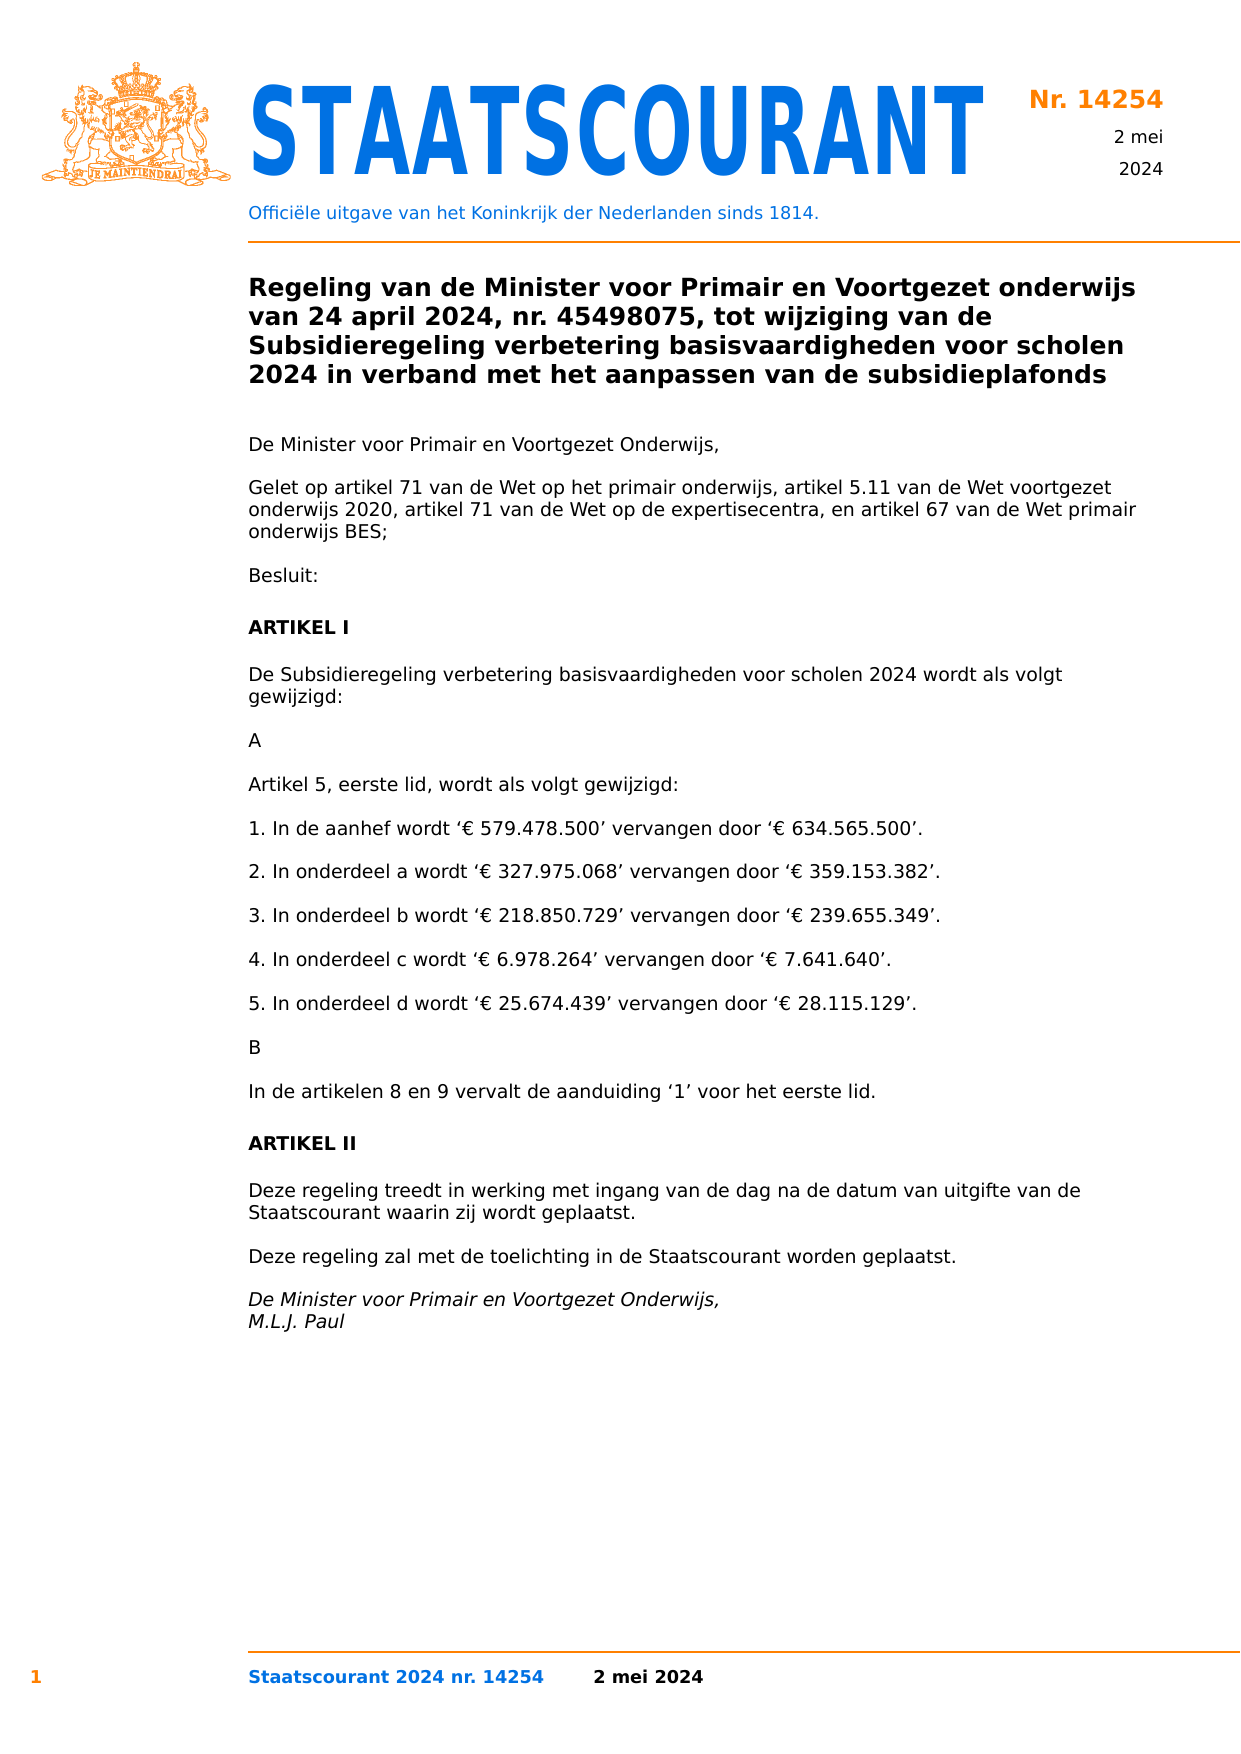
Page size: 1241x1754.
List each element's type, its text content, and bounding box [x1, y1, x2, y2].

text 5. In onderdeel d wordt ‘€ 25.674.439’ vervangen door ‘€ 28.115.129’. [248, 993, 1163, 1015]
text 2. In onderdeel a wordt ‘€ 327.975.068’ vervangen door ‘€ 359.153.382’. [248, 861, 1163, 883]
subtitle ARTIKEL II [248, 1133, 1163, 1155]
text Deze regeling zal met de toelichting in de Staatscourant worden geplaatst. [248, 1246, 1163, 1267]
table_cell Officiële uitgave van het Koninkrijk der Nederlanden sinds 1814. [248, 203, 1240, 241]
text De Minister voor Primair en Voortgezet Onderwijs, M.L.J. Paul [248, 1289, 1163, 1333]
text Besluit: [248, 565, 1163, 587]
text 4. In onderdeel c wordt ‘€ 6.978.264’ vervangen door ‘€ 7.641.640’. [248, 949, 1163, 971]
text 1. In de aanhef wordt ‘€ 579.478.500’ vervangen door ‘€ 634.565.500’. [248, 818, 1163, 839]
subtitle Regeling van de Minister voor Primair en Voortgezet onderwijs van 24 april 2024, nr. 45498075, tot wijziging van de Subsidieregeling verbetering basisvaardigheden voor scholen 2024 in verband met het aanpassen van de subsidieplafonds [248, 273, 1163, 390]
table_header [25, 62, 248, 241]
text Artikel 5, eerste lid, wordt als volgt gewijzigd: [248, 774, 1163, 796]
text B [248, 1037, 1163, 1059]
subtitle ARTIKEL I [248, 617, 1163, 639]
table_header Nr. 14254 [998, 62, 1240, 121]
table_cell 2 mei [998, 121, 1240, 153]
text 3. In onderdeel b wordt ‘€ 218.850.729’ vervangen door ‘€ 239.655.349’. [248, 905, 1163, 927]
picture [41, 62, 231, 186]
table_header STAATSCOURANT [248, 62, 998, 203]
text De Subsidieregeling verbetering basisvaardigheden voor scholen 2024 wordt als volgt gewijzigd: [248, 664, 1163, 708]
text De Minister voor Primair en Voortgezet Onderwijs, [248, 433, 1163, 455]
text In de artikelen 8 en 9 vervalt de aanduiding ‘1’ voor het eerste lid. [248, 1081, 1163, 1103]
text A [248, 730, 1163, 752]
table_cell 2024 [998, 153, 1240, 203]
text Deze regeling treedt in werking met ingang van de dag na de datum van uitgifte van de Staatscourant waarin zij wordt geplaatst. [248, 1180, 1163, 1224]
text Gelet op artikel 71 van de Wet op het primair onderwijs, artikel 5.11 van de Wet voortgezet onderwijs 2020, artikel 71 van de Wet op de expertisecentra, en artikel 67 van de Wet primair onderwijs BES; [248, 477, 1163, 543]
